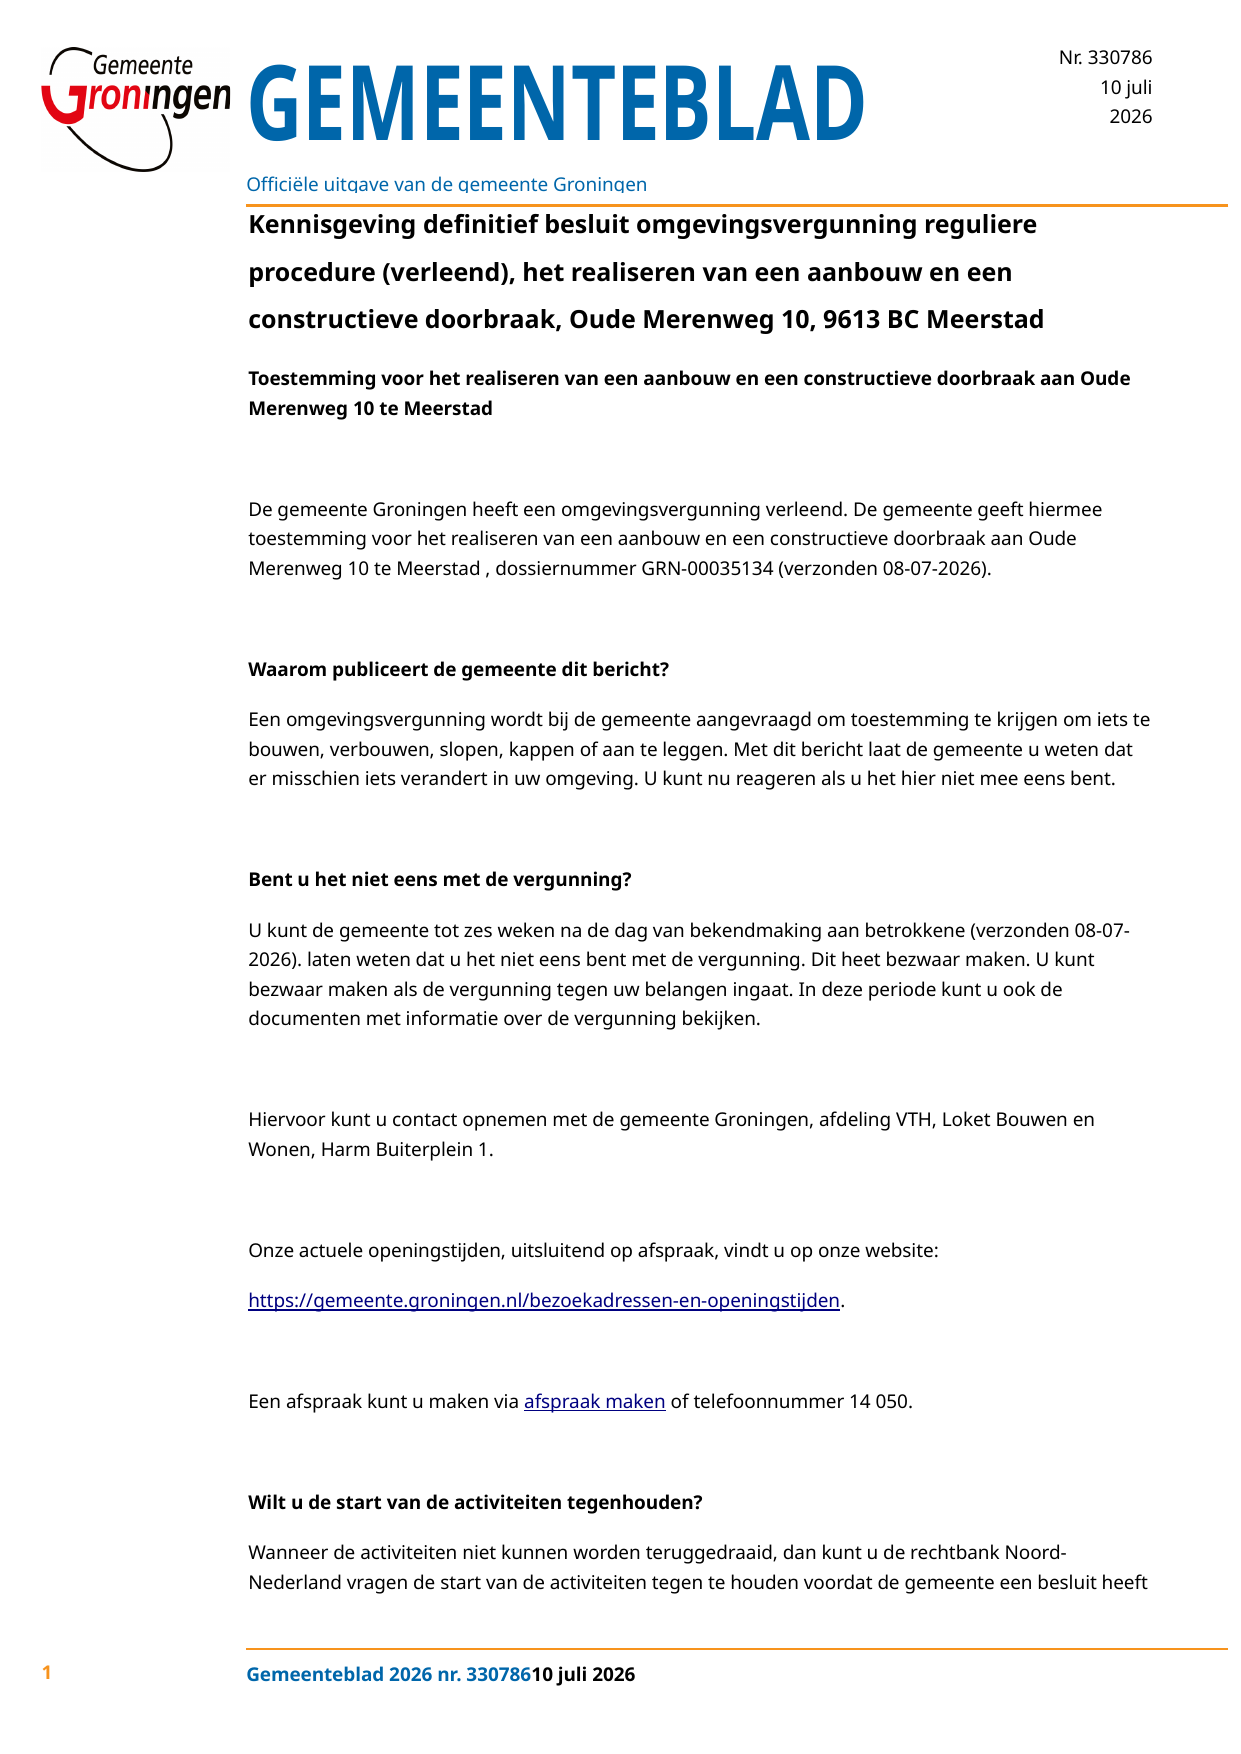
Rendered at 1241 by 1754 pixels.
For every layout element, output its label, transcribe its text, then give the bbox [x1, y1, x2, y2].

text Onze actuele openingstijden, uitsluitend op afspraak, vindt u op onze website: [248, 1237, 1152, 1262]
text Hiervoor kunt u contact opnemen met de gemeente Groningen, afdeling VTH, Loket Bouwen en Wonen, Harm Buiterplein 1. [248, 1106, 1152, 1162]
text Een afspraak kunt u maken via afspraak maken of telefoonnummer 14 050. [248, 1388, 1152, 1414]
text De gemeente Groningen heeft een omgevingsvergunning verleend. De gemeente geeft hiermee toestemming voor het realiseren van een aanbouw en een constructieve doorbraak aan Oude Merenweg 10 te Meerstad , dossiernummer GRN-00035134 (verzonden 08-07-2026). [248, 496, 1152, 581]
text Kennisgeving definitief besluit omgevingsvergunning reguliere procedure (verleend), het realiseren van een aanbouw en een constructieve doorbraak, Oude Merenweg 10, 9613 BC Meerstad [248, 207, 1152, 336]
text https://gemeente.groningen.nl/bezoekadressen-en-openingstijden. [248, 1287, 1152, 1313]
text Bent u het niet eens met de vergunning? [248, 866, 1152, 892]
text Een omgevingsvergunning wordt bij de gemeente aangevraagd om toestemming te krijgen om iets te bouwen, verbouwen, slopen, kappen of aan te leggen. Met dit bericht laat de gemeente u weten dat er misschien iets verandert in uw omgeving. U kunt nu reageren als u het hier niet mee eens bent. [248, 706, 1152, 791]
text Waarom publiceert de gemeente dit bericht? [248, 656, 1152, 682]
picture [41, 47, 231, 172]
text Wilt u de start van de activiteiten tegenhouden? [248, 1489, 1152, 1514]
text Wanneer de activiteiten niet kunnen worden teruggedraaid, dan kunt u de rechtbank Noord-Nederland vragen de start van de activiteiten tegen te houden voordat de gemeente een besluit heeft [248, 1539, 1152, 1594]
text Toestemming voor het realiseren van een aanbouw en een constructieve doorbraak aan Oude Merenweg 10 te Meerstad [248, 366, 1152, 421]
text U kunt de gemeente tot zes weken na de dag van bekendmaking aan betrokkene (verzonden 08-07-2026). laten weten dat u het niet eens bent met de vergunning. Dit heet bezwaar maken. U kunt bezwaar maken als de vergunning tegen uw belangen ingaat. In deze periode kunt u ook de documenten met informatie over de vergunning bekijken. [248, 917, 1152, 1031]
